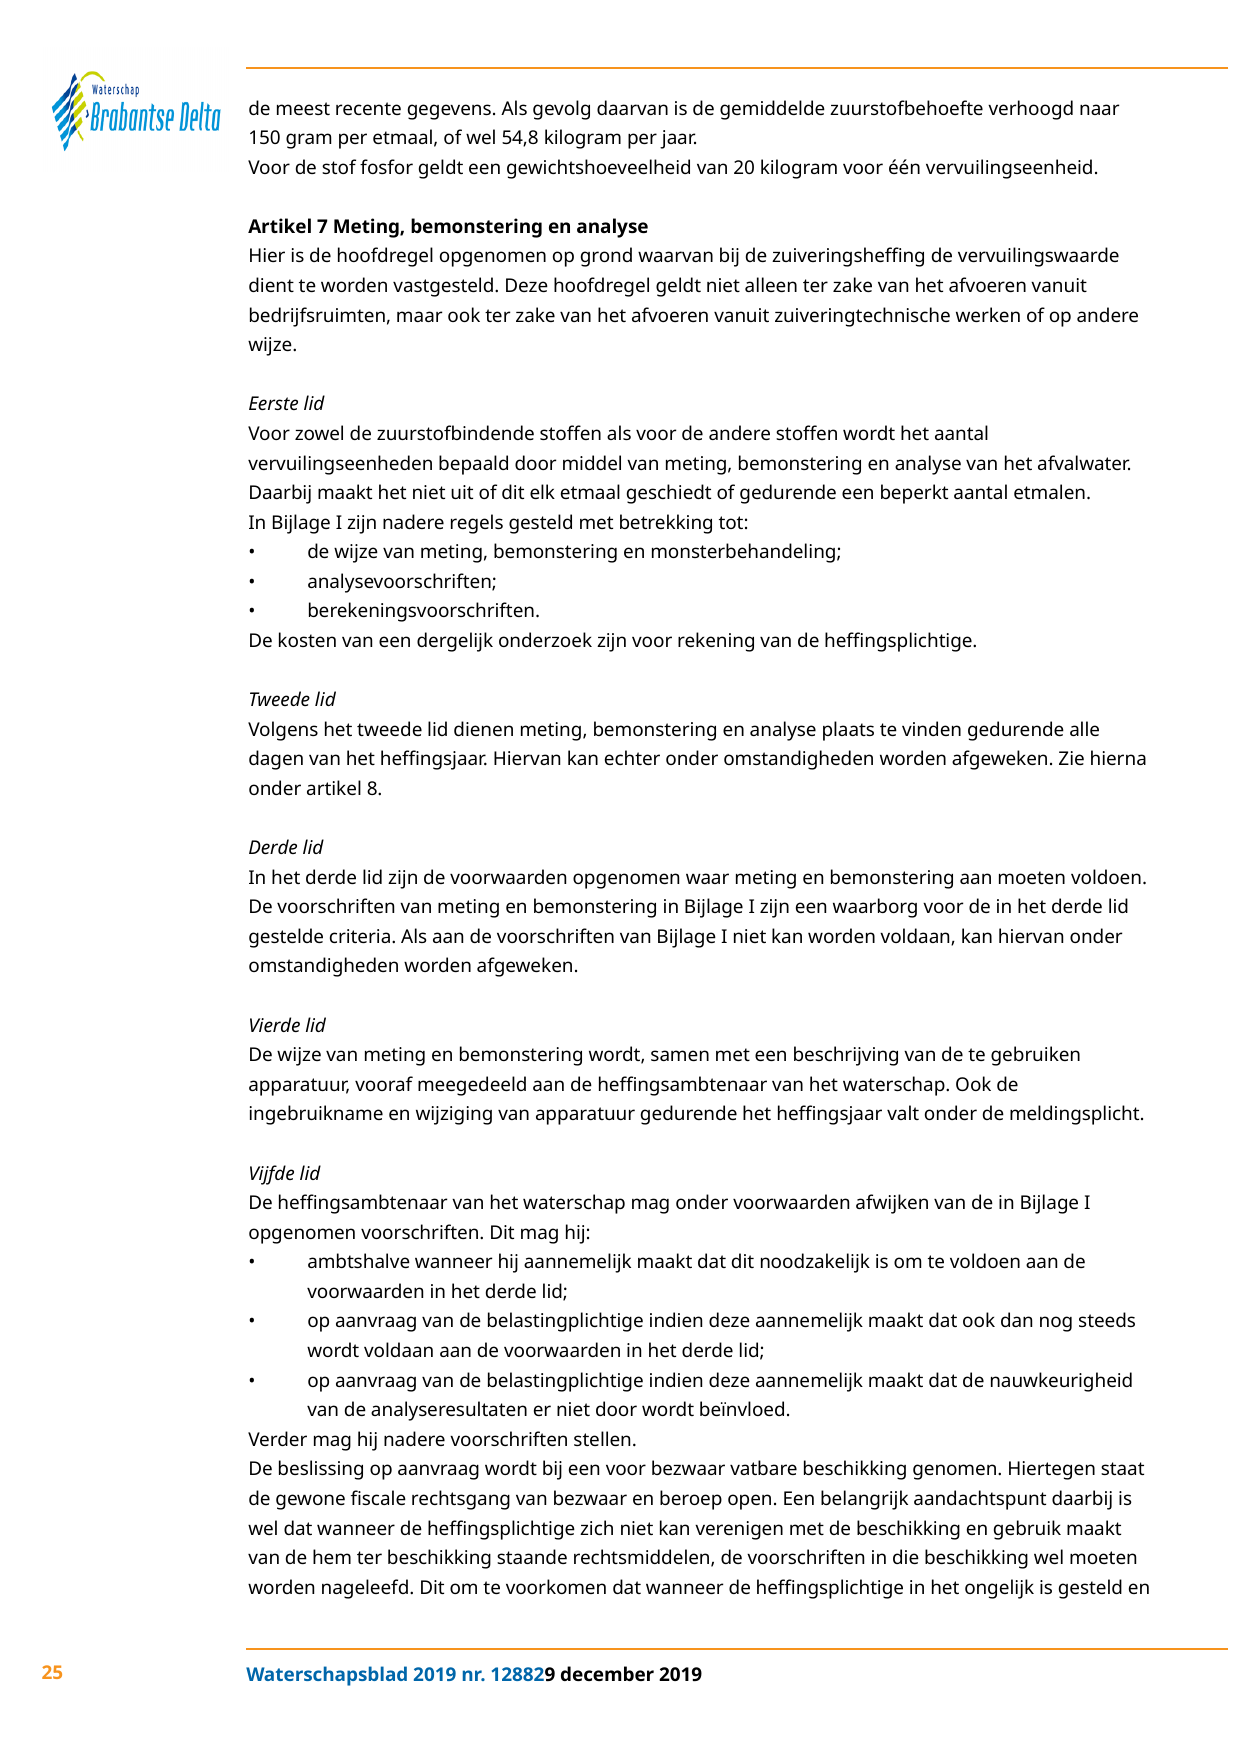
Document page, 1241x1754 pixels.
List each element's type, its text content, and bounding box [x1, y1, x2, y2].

list berekeningsvoorschriften. [248, 598, 1152, 623]
text Hier is de hoofdregel opgenomen op grond waarvan bij de zuiveringsheffing de vervuilingswaarde dient te worden vastgesteld. Deze hoofdregel geldt niet alleen ter zake van het afvoeren vanuit bedrijfsruimten, maar ook ter zake van het afvoeren vanuit zuiveringtechnische werken of op andere wijze. [248, 243, 1152, 357]
list op aanvraag van de belastingplichtige indien deze aannemelijk maakt dat de nauwkeurigheid van de analyseresultaten er niet door wordt beïnvloed. [248, 1367, 1152, 1422]
text Vijfde lid [248, 1160, 1152, 1186]
text Vierde lid [248, 1012, 1152, 1038]
list analysevoorschriften; [248, 568, 1152, 594]
text Artikel 7 Meting, bemonstering en analyse [248, 213, 1152, 239]
text de meest recente gegevens. Als gevolg daarvan is de gemiddelde zuurstofbehoefte verhoogd naar 150 gram per etmaal, of wel 54,8 kilogram per jaar. [248, 95, 1152, 150]
text Tweede lid [248, 686, 1152, 712]
text De kosten van een dergelijk onderzoek zijn voor rekening van de heffingsplichtige. [248, 627, 1152, 653]
list de wijze van meting, bemonstering en monsterbehandeling; [248, 538, 1152, 564]
text De wijze van meting en bemonstering wordt, samen met een beschrijving van de te gebruiken apparatuur, vooraf meegedeeld aan de heffingsambtenaar van het waterschap. Ook de ingebruikname en wijziging van apparatuur gedurende het heffingsjaar valt onder de meldingsplicht. [248, 1041, 1152, 1126]
text Volgens het tweede lid dienen meting, bemonstering en analyse plaats te vinden gedurende alle dagen van het heffingsjaar. Hiervan kan echter onder omstandigheden worden afgeweken. Zie hierna onder artikel 8. [248, 716, 1152, 801]
text Voor zowel de zuurstofbindende stoffen als voor de andere stoffen wordt het aantal vervuilingseenheden bepaald door middel van meting, bemonstering en analyse van het afvalwater. Daarbij maakt het niet uit of dit elk etmaal geschiedt of gedurende een beperkt aantal etmalen. [248, 420, 1152, 505]
text Verder mag hij nadere voorschriften stellen. [248, 1426, 1152, 1452]
list op aanvraag van de belastingplichtige indien deze aannemelijk maakt dat ook dan nog steeds wordt voldaan aan de voorwaarden in het derde lid; [248, 1308, 1152, 1363]
text Voor de stof fosfor geldt een gewichtshoeveelheid van 20 kilogram voor één vervuilingseenheid. [248, 154, 1152, 180]
picture [41, 47, 231, 172]
text Derde lid [248, 834, 1152, 860]
text In Bijlage I zijn nadere regels gesteld met betrekking tot: [248, 509, 1152, 535]
text De heffingsambtenaar van het waterschap mag onder voorwaarden afwijken van de in Bijlage I opgenomen voorschriften. Dit mag hij: [248, 1189, 1152, 1245]
list ambtshalve wanneer hij aannemelijk maakt dat dit noodzakelijk is om te voldoen aan de voorwaarden in het derde lid; [248, 1248, 1152, 1304]
text De beslissing op aanvraag wordt bij een voor bezwaar vatbare beschikking genomen. Hiertegen staat de gewone fiscale rechtsgang van bezwaar en beroep open. Een belangrijk aandachtspunt daarbij is wel dat wanneer de heffingsplichtige zich niet kan verenigen met de beschikking en gebruik maakt van de hem ter beschikking staande rechtsmiddelen, de voorschriften in die beschikking wel moeten worden nageleefd. Dit om te voorkomen dat wanneer de heffingsplichtige in het ongelijk is gesteld en [248, 1456, 1152, 1600]
text Eerste lid [248, 391, 1152, 416]
text In het derde lid zijn de voorwaarden opgenomen waar meting en bemonstering aan moeten voldoen. De voorschriften van meting en bemonstering in Bijlage I zijn een waarborg voor de in het derde lid gestelde criteria. Als aan de voorschriften van Bijlage I niet kan worden voldaan, kan hiervan onder omstandigheden worden afgeweken. [248, 864, 1152, 978]
